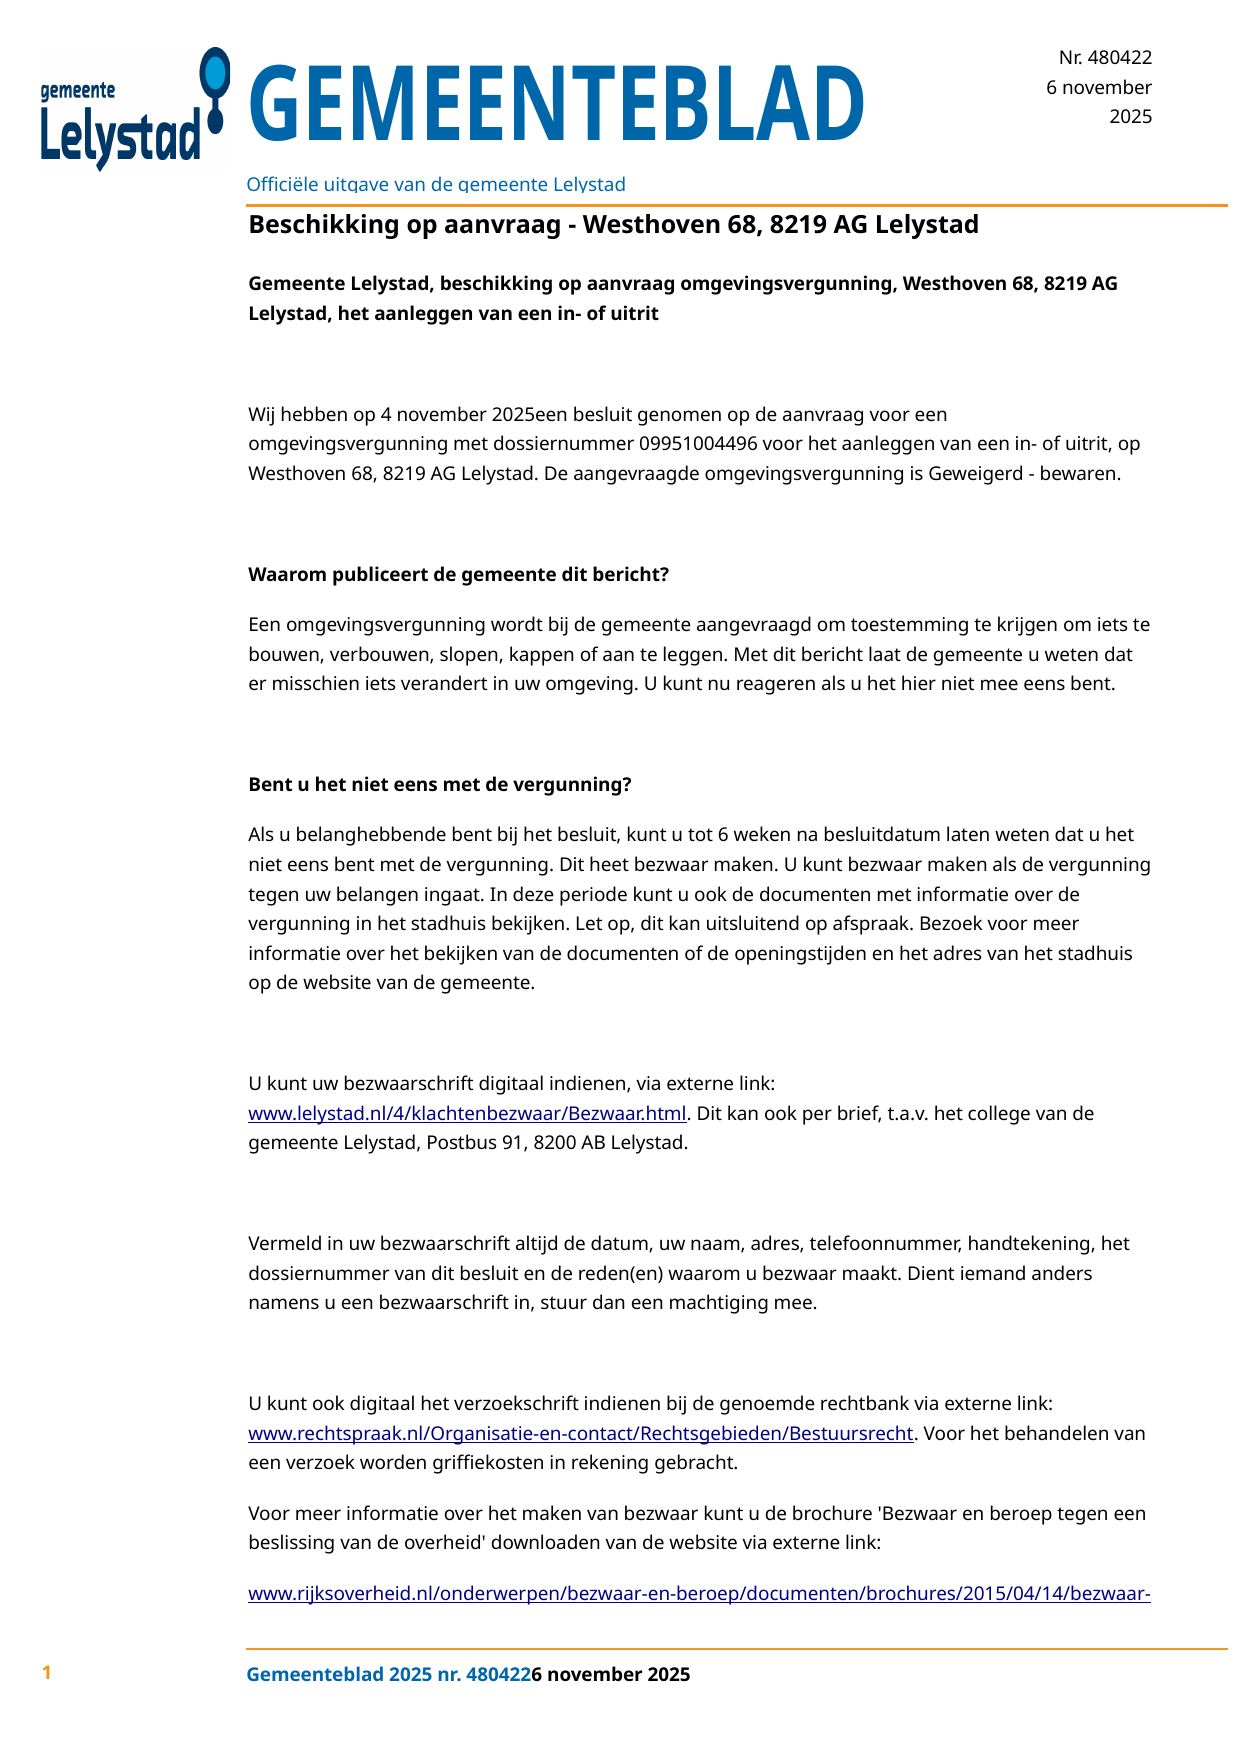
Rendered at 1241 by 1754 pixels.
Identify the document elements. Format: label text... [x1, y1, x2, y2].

text Gemeente Lelystad, beschikking op aanvraag omgevingsvergunning, Westhoven 68, 8219 AG Lelystad, het aanleggen van een in- of uitrit [248, 270, 1152, 326]
text Bent u het niet eens met de vergunning? [248, 771, 1152, 797]
text Voor meer informatie over het maken van bezwaar kunt u de brochure 'Bezwaar en beroep tegen een beslissing van de overheid' downloaden van de website via externe link: [248, 1500, 1152, 1555]
text www.rijksoverheid.nl/onderwerpen/bezwaar-en-beroep/documenten/brochures/2015/04/14/bezwaar- [248, 1580, 1152, 1606]
text Beschikking op aanvraag - Westhoven 68, 8219 AG Lelystad [248, 207, 1152, 241]
text Wij hebben op 4 november 2025een besluit genomen op de aanvraag voor een omgevingsvergunning met dossiernummer 09951004496 voor het aanleggen van een in- of uitrit, op Westhoven 68, 8219 AG Lelystad. De aangevraagde omgevingsvergunning is Geweigerd - bewaren. [248, 401, 1152, 486]
text Als u belanghebbende bent bij het besluit, kunt u tot 6 weken na besluitdatum laten weten dat u het niet eens bent met de vergunning. Dit heet bezwaar maken. U kunt bezwaar maken als de vergunning tegen uw belangen ingaat. In deze periode kunt u ook de documenten met informatie over de vergunning in het stadhuis bekijken. Let op, dit kan uitsluitend op afspraak. Bezoek voor meer informatie over het bekijken van de documenten of de openingstijden en het adres van het stadhuis op de website van de gemeente. [248, 822, 1152, 995]
picture [41, 47, 231, 172]
text Vermeld in uw bezwaarschrift altijd de datum, uw naam, adres, telefoonnummer, handtekening, het dossiernummer van dit besluit en de reden(en) waarom u bezwaar maakt. Dient iemand anders namens u een bezwaarschrift in, stuur dan een machtiging mee. [248, 1230, 1152, 1315]
text Een omgevingsvergunning wordt bij de gemeente aangevraagd om toestemming te krijgen om iets te bouwen, verbouwen, slopen, kappen of aan te leggen. Met dit bericht laat de gemeente u weten dat er misschien iets verandert in uw omgeving. U kunt nu reageren als u het hier niet mee eens bent. [248, 611, 1152, 696]
text U kunt ook digitaal het verzoekschrift indienen bij de genoemde rechtbank via externe link: www.rechtspraak.nl/Organisatie-en-contact/Rechtsgebieden/Bestuursrecht. Voor het behandelen van een verzoek worden griffiekosten in rekening gebracht. [248, 1390, 1152, 1475]
text U kunt uw bezwaarschrift digitaal indienen, via externe link: www.lelystad.nl/4/klachtenbezwaar/Bezwaar.html. Dit kan ook per brief, t.a.v. het college van de gemeente Lelystad, Postbus 91, 8200 AB Lelystad. [248, 1070, 1152, 1155]
text Waarom publiceert de gemeente dit bericht? [248, 561, 1152, 586]
